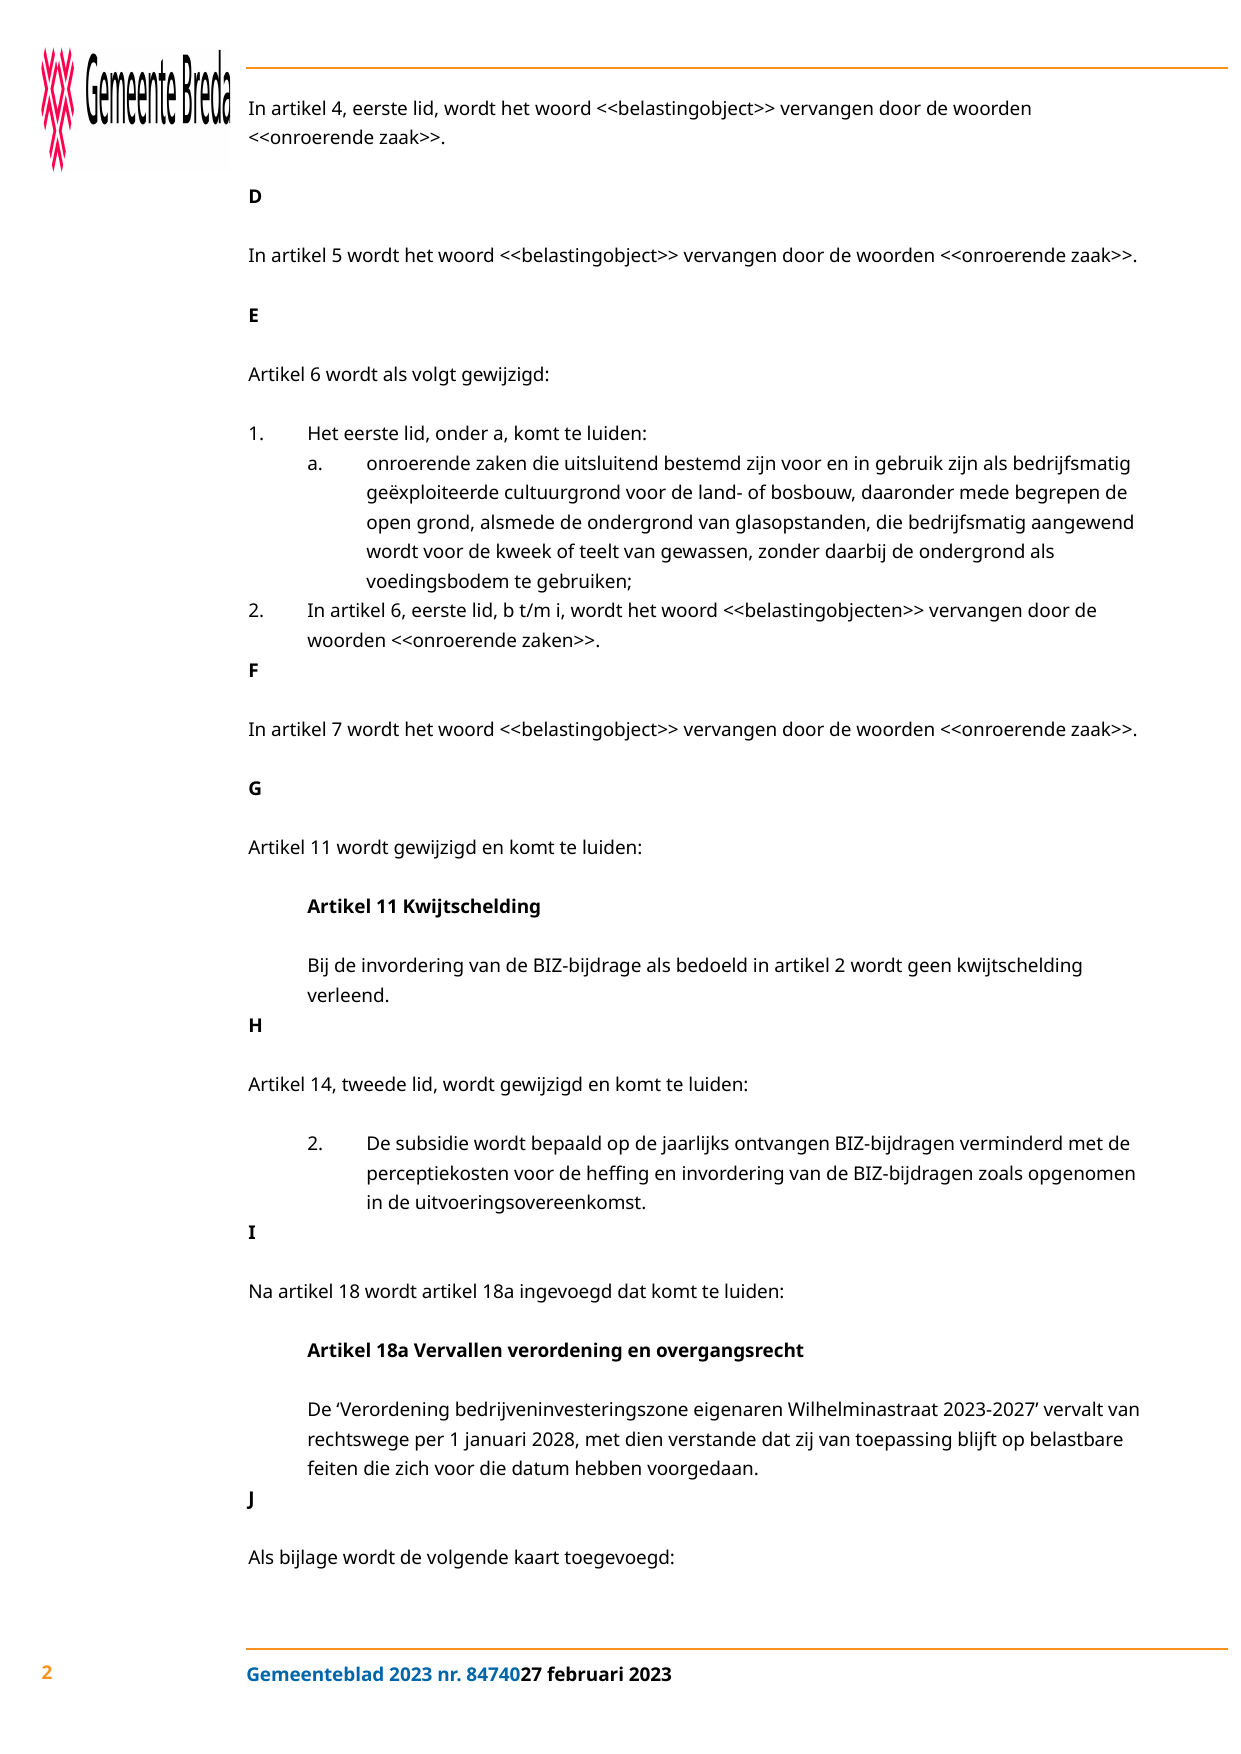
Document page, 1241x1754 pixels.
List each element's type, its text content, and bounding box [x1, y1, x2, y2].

text Als bijlage wordt de volgende kaart toegevoegd: [248, 1544, 1152, 1570]
text E [248, 302, 1152, 328]
list De ‘Verordening bedrijveninvesteringszone eigenaren Wilhelminastraat 2023-2027’ vervalt van rechtswege per 1 januari 2028, met dien verstande dat zij van toepassing blijft op belastbare feiten die zich voor die datum hebben voorgedaan. [248, 1396, 1152, 1481]
text D [248, 183, 1152, 209]
text Artikel 14, tweede lid, wordt gewijzigd en komt te luiden: [248, 1071, 1152, 1097]
list Bij de invordering van de BIZ-bijdrage als bedoeld in artikel 2 wordt geen kwijtschelding verleend. [248, 953, 1152, 1008]
text In artikel 4, eerste lid, wordt het woord <<belastingobject>> vervangen door de woorden <<onroerende zaak>>. [248, 95, 1152, 150]
list Artikel 18a Vervallen verordening en overgangsrecht [248, 1337, 1152, 1363]
list In artikel 6, eerste lid, b t/m i, wordt het woord <<belastingobjecten>> vervangen door de woorden <<onroerende zaken>>. [248, 598, 1152, 653]
text Artikel 6 wordt als volgt gewijzigd: [248, 361, 1152, 387]
text G [248, 775, 1152, 801]
text Na artikel 18 wordt artikel 18a ingevoegd dat komt te luiden: [248, 1278, 1152, 1304]
text I [248, 1219, 1152, 1245]
list De subsidie wordt bepaald op de jaarlijks ontvangen BIZ-bijdragen verminderd met de perceptiekosten voor de heffing en invordering van de BIZ-bijdragen zoals opgenomen in de uitvoeringsovereenkomst. [307, 1130, 1152, 1215]
text In artikel 5 wordt het woord <<belastingobject>> vervangen door de woorden <<onroerende zaak>>. [248, 243, 1152, 268]
text F [248, 657, 1152, 683]
text In artikel 7 wordt het woord <<belastingobject>> vervangen door de woorden <<onroerende zaak>>. [248, 716, 1152, 742]
text H [248, 1012, 1152, 1038]
list Artikel 11 Kwijtschelding [248, 893, 1152, 919]
text Artikel 11 wordt gewijzigd en komt te luiden: [248, 834, 1152, 860]
list Het eerste lid, onder a, komt te luiden: [248, 420, 1152, 446]
list onroerende zaken die uitsluitend bestemd zijn voor en in gebruik zijn als bedrijfsmatig geëxploiteerde cultuurgrond voor de land- of bosbouw, daaronder mede begrepen de open grond, alsmede de ondergrond van glasopstanden, die bedrijfsmatig aangewend wordt voor de kweek of teelt van gewassen, zonder daarbij de ondergrond als voedingsbodem te gebruiken; [307, 450, 1152, 594]
picture [41, 47, 231, 172]
text J [248, 1485, 1152, 1511]
